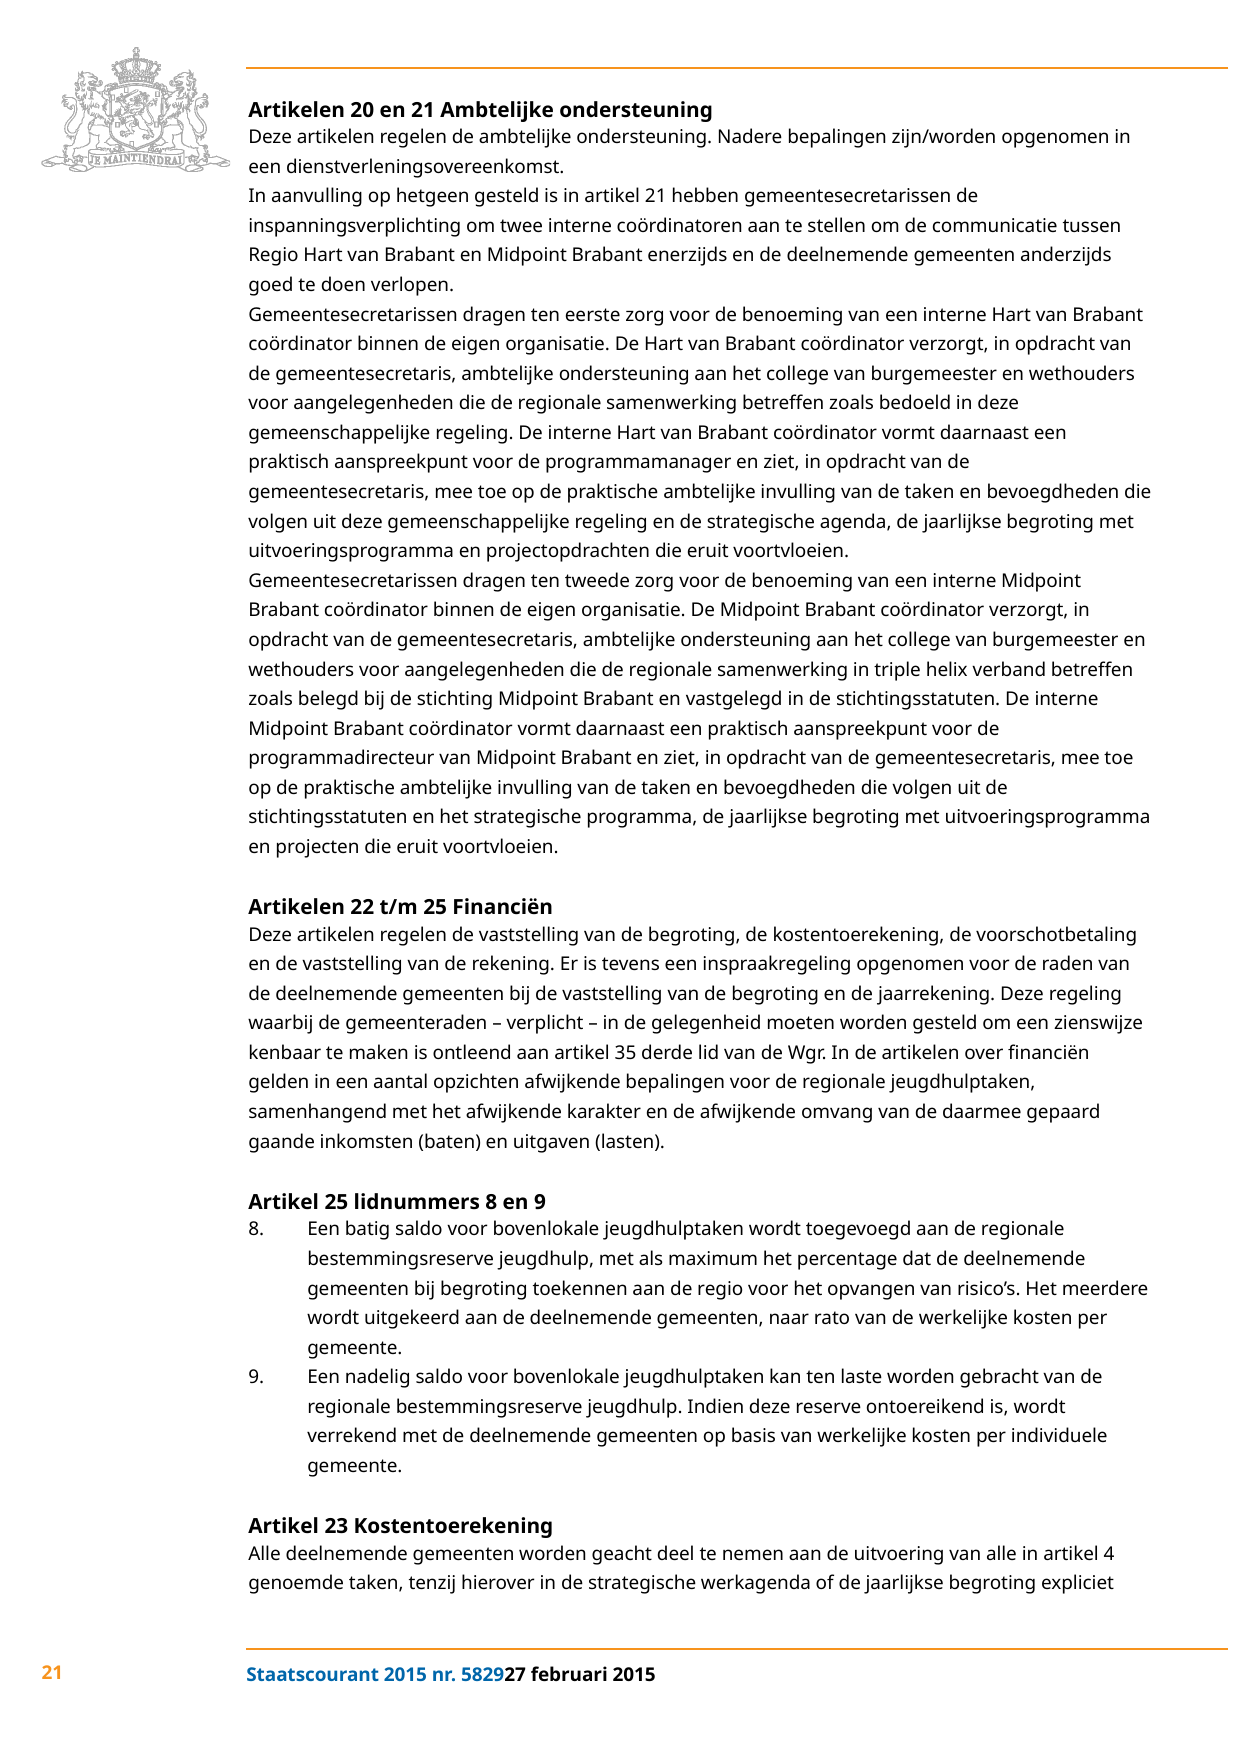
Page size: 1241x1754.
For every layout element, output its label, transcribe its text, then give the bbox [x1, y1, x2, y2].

text Alle deelnemende gemeenten worden geacht deel te nemen aan de uitvoering van alle in artikel 4 genoemde taken, tenzij hierover in de strategische werkagenda of de jaarlijkse begroting expliciet [248, 1540, 1152, 1595]
picture [41, 47, 231, 172]
text Gemeentesecretarissen dragen ten tweede zorg voor de benoeming van een interne Midpoint Brabant coördinator binnen de eigen organisatie. De Midpoint Brabant coördinator verzorgt, in opdracht van de gemeentesecretaris, ambtelijke ondersteuning aan het college van burgemeester en wethouders voor aangelegenheden die de regionale samenwerking in triple helix verband betreffen zoals belegd bij de stichting Midpoint Brabant en vastgelegd in de stichtingsstatuten. De interne Midpoint Brabant coördinator vormt daarnaast een praktisch aanspreekpunt voor de programmadirecteur van Midpoint Brabant en ziet, in opdracht van de gemeentesecretaris, mee toe op de praktische ambtelijke invulling van de taken en bevoegdheden die volgen uit de stichtingsstatuten en het strategische programma, de jaarlijkse begroting met uitvoeringsprogramma en projecten die eruit voortvloeien. [248, 567, 1152, 859]
text Artikelen 20 en 21 Ambtelijke ondersteuning [248, 95, 1152, 123]
text Deze artikelen regelen de vaststelling van de begroting, de kostentoerekening, de voorschotbetaling en de vaststelling van de rekening. Er is tevens een inspraakregeling opgenomen voor de raden van de deelnemende gemeenten bij de vaststelling van de begroting en de jaarrekening. Deze regeling waarbij de gemeenteraden – verplicht – in de gelegenheid moeten worden gesteld om een zienswijze kenbaar te maken is ontleend aan artikel 35 derde lid van de Wgr. In de artikelen over financiën gelden in een aantal opzichten afwijkende bepalingen voor de regionale jeugdhulptaken, samenhangend met het afwijkende karakter en de afwijkende omvang van de daarmee gepaard gaande inkomsten (baten) en uitgaven (lasten). [248, 921, 1152, 1154]
text Gemeentesecretarissen dragen ten eerste zorg voor de benoeming van een interne Hart van Brabant coördinator binnen de eigen organisatie. De Hart van Brabant coördinator verzorgt, in opdracht van de gemeentesecretaris, ambtelijke ondersteuning aan het college van burgemeester en wethouders voor aangelegenheden die de regionale samenwerking betreffen zoals bedoeld in deze gemeenschappelijke regeling. De interne Hart van Brabant coördinator vormt daarnaast een praktisch aanspreekpunt voor de programmamanager en ziet, in opdracht van de gemeentesecretaris, mee toe op de praktische ambtelijke invulling van de taken en bevoegdheden die volgen uit deze gemeenschappelijke regeling en de strategische agenda, de jaarlijkse begroting met uitvoeringsprogramma en projectopdrachten die eruit voortvloeien. [248, 301, 1152, 563]
list Een nadelig saldo voor bovenlokale jeugdhulptaken kan ten laste worden gebracht van de regionale bestemmingsreserve jeugdhulp. Indien deze reserve ontoereikend is, wordt verrekend met de deelnemende gemeenten op basis van werkelijke kosten per individuele gemeente. [248, 1363, 1152, 1478]
text Deze artikelen regelen de ambtelijke ondersteuning. Nadere bepalingen zijn/worden opgenomen in een dienstverleningsovereenkomst. [248, 123, 1152, 178]
text Artikelen 22 t/m 25 Financiën [248, 892, 1152, 921]
text Artikel 23 Kostentoerekening [248, 1511, 1152, 1540]
text Artikel 25 lidnummers 8 en 9 [248, 1187, 1152, 1216]
list Een batig saldo voor bovenlokale jeugdhulptaken wordt toegevoegd aan de regionale bestemmingsreserve jeugdhulp, met als maximum het percentage dat de deelnemende gemeenten bij begroting toekennen aan de regio voor het opvangen van risico’s. Het meerdere wordt uitgekeerd aan de deelnemende gemeenten, naar rato van de werkelijke kosten per gemeente. [248, 1216, 1152, 1359]
text In aanvulling op hetgeen gesteld is in artikel 21 hebben gemeentesecretarissen de inspanningsverplichting om twee interne coördinatoren aan te stellen om de communicatie tussen Regio Hart van Brabant en Midpoint Brabant enerzijds en de deelnemende gemeenten anderzijds goed te doen verlopen. [248, 182, 1152, 297]
